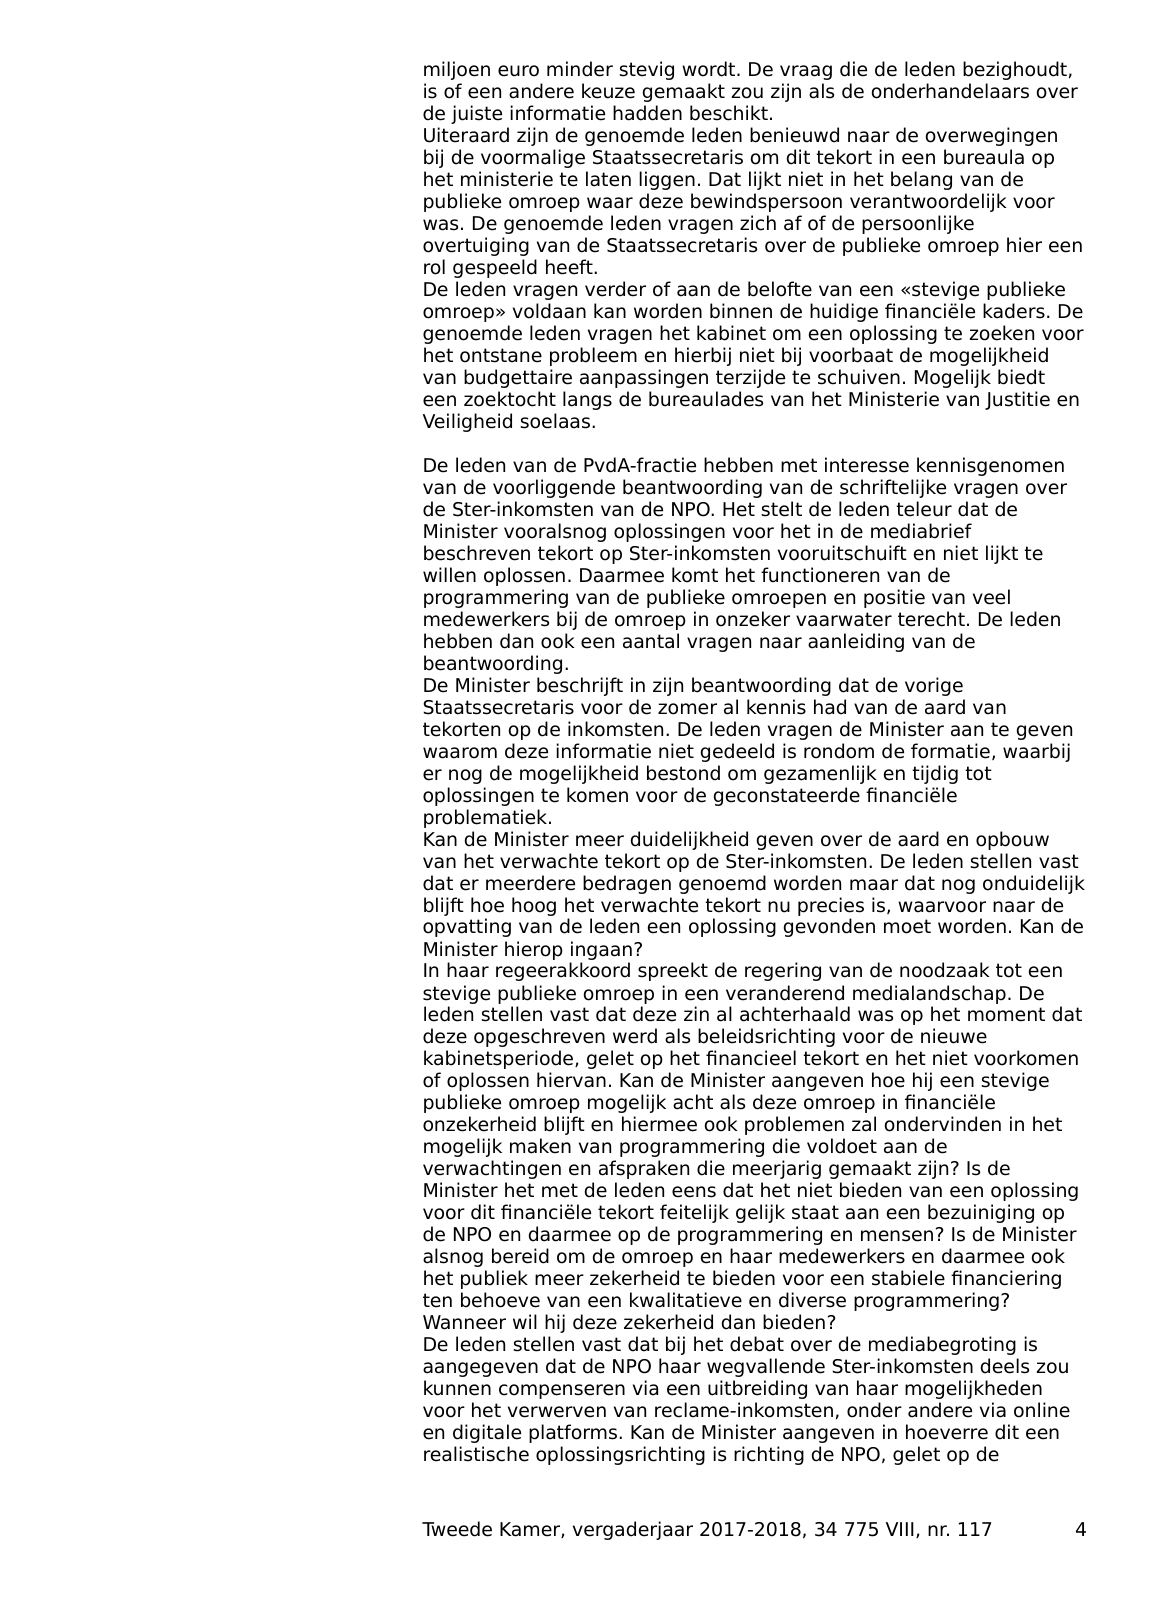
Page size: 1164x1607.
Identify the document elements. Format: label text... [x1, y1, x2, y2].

text De leden van de PvdA-fractie hebben met interesse kennisgenomen van de voorliggende beantwoording van de schriftelijke vragen over de Ster-inkomsten van de NPO. Het stelt de leden teleur dat de Minister vooralsnog oplossingen voor het in de mediabrief beschreven tekort op Ster-inkomsten vooruitschuift en niet lijkt te willen oplossen. Daarmee komt het functioneren van de programmering van de publieke omroepen en positie van veel medewerkers bij de omroep in onzeker vaarwater terecht. De leden hebben dan ook een aantal vragen naar aanleiding van de beantwoording. [422, 455, 1087, 675]
text De leden vragen verder of aan de belofte van een «stevige publieke omroep» voldaan kan worden binnen de huidige financiële kaders. De genoemde leden vragen het kabinet om een oplossing te zoeken voor het ontstane probleem en hierbij niet bij voorbaat de mogelijkheid van budgettaire aanpassingen terzijde te schuiven. Mogelijk biedt een zoektocht langs de bureaulades van het Ministerie van Justitie en Veiligheid soelaas. [422, 279, 1087, 433]
text Kan de Minister meer duidelijkheid geven over de aard en opbouw van het verwachte tekort op de Ster-inkomsten. De leden stellen vast dat er meerdere bedragen genoemd worden maar dat nog onduidelijk blijft hoe hoog het verwachte tekort nu precies is, waarvoor naar de opvatting van de leden een oplossing gevonden moet worden. Kan de Minister hierop ingaan? [422, 828, 1087, 960]
text In haar regeerakkoord spreekt de regering van de noodzaak tot een stevige publieke omroep in een veranderend medialandschap. De leden stellen vast dat deze zin al achterhaald was op het moment dat deze opgeschreven werd als beleidsrichting voor de nieuwe kabinetsperiode, gelet op het financieel tekort en het niet voorkomen of oplossen hiervan. Kan de Minister aangeven hoe hij een stevige publieke omroep mogelijk acht als deze omroep in financiële onzekerheid blijft en hiermee ook problemen zal ondervinden in het mogelijk maken van programmering die voldoet aan de verwachtingen en afspraken die meerjarig gemaakt zijn? Is de Minister het met de leden eens dat het niet bieden van een oplossing voor dit financiële tekort feitelijk gelijk staat aan een bezuiniging op de NPO en daarmee op de programmering en mensen? Is de Minister alsnog bereid om de omroep en haar medewerkers en daarmee ook het publiek meer zekerheid te bieden voor een stabiele financiering ten behoeve van een kwalitatieve en diverse programmering? Wanneer wil hij deze zekerheid dan bieden? [422, 960, 1087, 1334]
text De Minister beschrijft in zijn beantwoording dat de vorige Staatssecretaris voor de zomer al kennis had van de aard van tekorten op de inkomsten. De leden vragen de Minister aan te geven waarom deze informatie niet gedeeld is rondom de formatie, waarbij er nog de mogelijkheid bestond om gezamenlijk en tijdig tot oplossingen te komen voor de geconstateerde financiële problematiek. [422, 675, 1087, 828]
text Uiteraard zijn de genoemde leden benieuwd naar de overwegingen bij de voormalige Staatssecretaris om dit tekort in een bureaula op het ministerie te laten liggen. Dat lijkt niet in het belang van de publieke omroep waar deze bewindspersoon verantwoordelijk voor was. De genoemde leden vragen zich af of de persoonlijke overtuiging van de Staatssecretaris over de publieke omroep hier een rol gespeeld heeft. [422, 125, 1087, 279]
text miljoen euro minder stevig wordt. De vraag die de leden bezighoudt, is of een andere keuze gemaakt zou zijn als de onderhandelaars over de juiste informatie hadden beschikt. [422, 59, 1087, 125]
text De leden stellen vast dat bij het debat over de mediabegroting is aangegeven dat de NPO haar wegvallende Ster-inkomsten deels zou kunnen compenseren via een uitbreiding van haar mogelijkheden voor het verwerven van reclame-inkomsten, onder andere via online en digitale platforms. Kan de Minister aangeven in hoeverre dit een realistische oplossingsrichting is richting de NPO, gelet op de [422, 1334, 1087, 1466]
